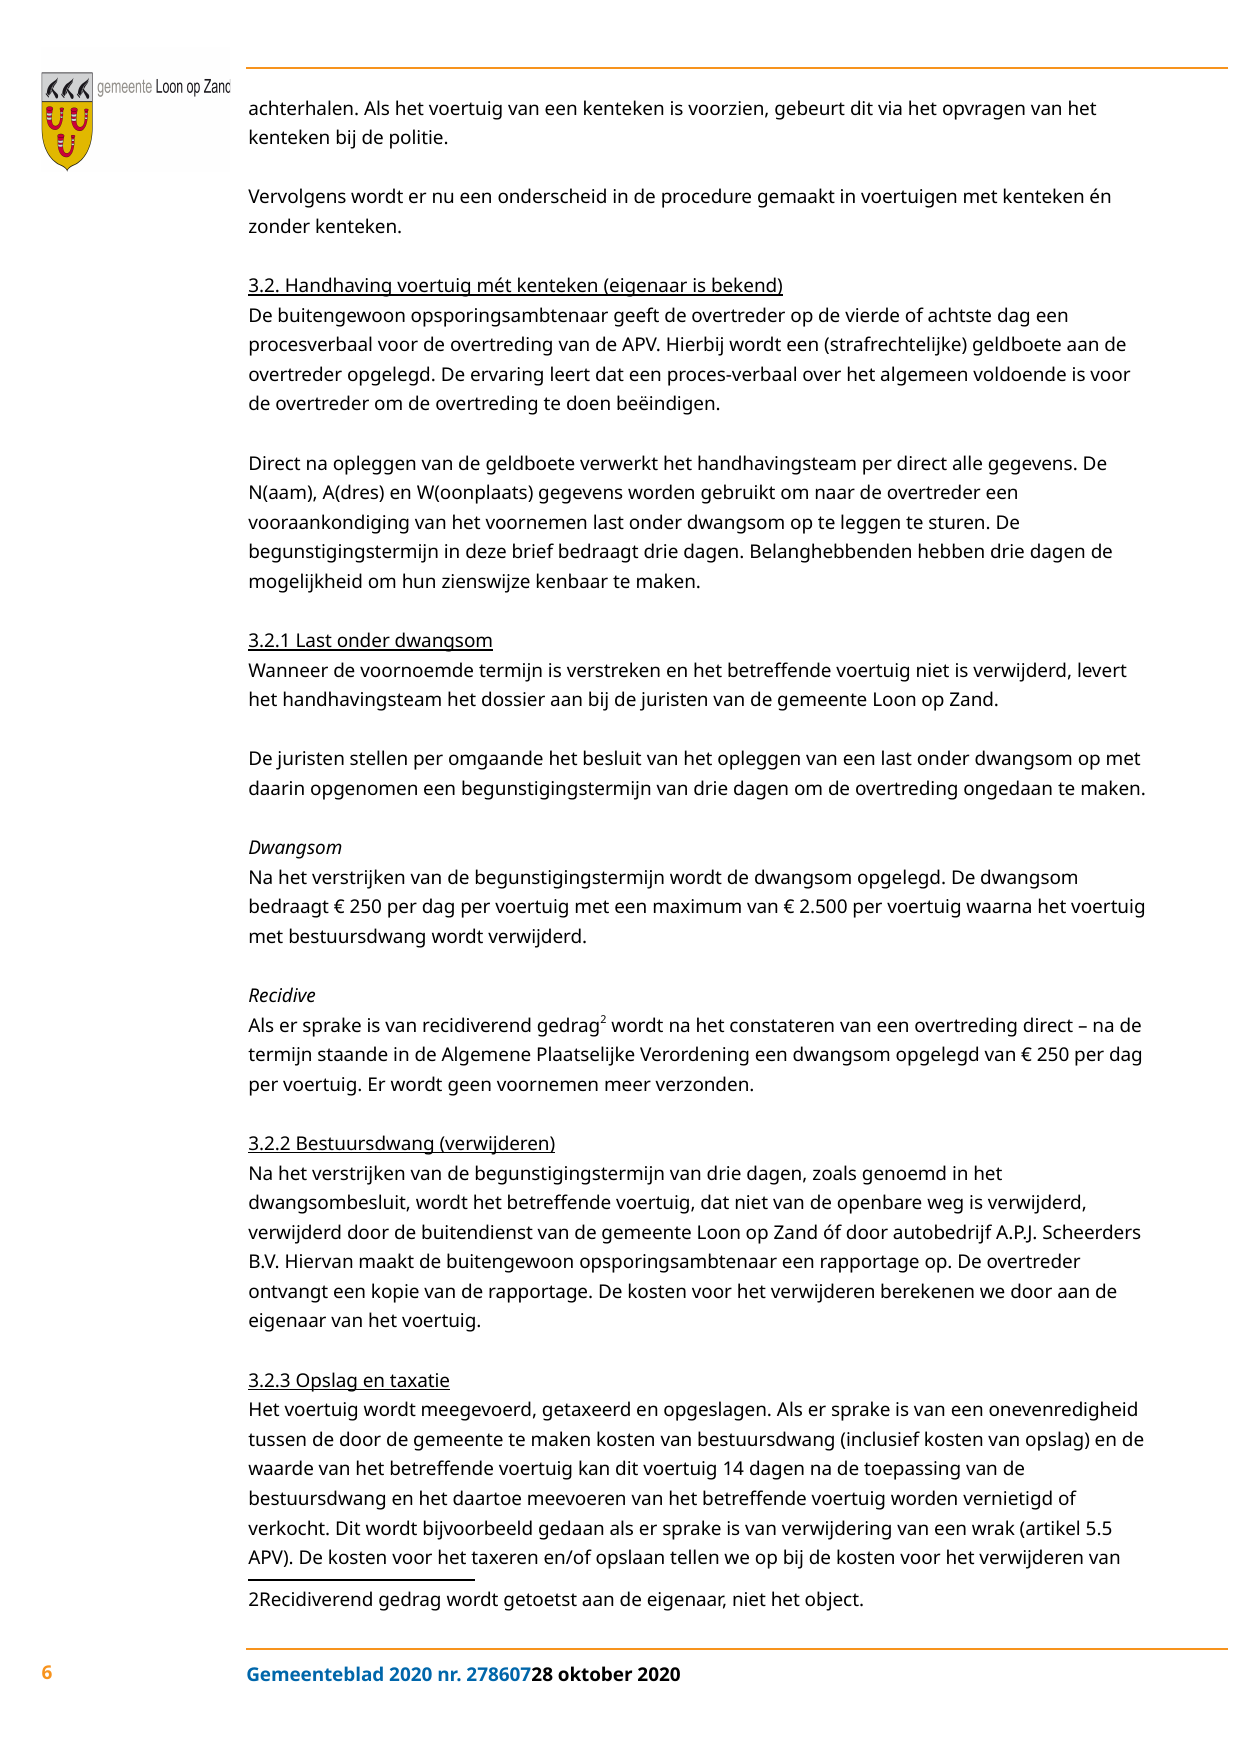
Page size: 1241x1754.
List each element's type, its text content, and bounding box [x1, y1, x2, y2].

text Wanneer de voornoemde termijn is verstreken en het betreffende voertuig niet is verwijderd, levert het handhavingsteam het dossier aan bij de juristen van de gemeente Loon op Zand. [248, 657, 1152, 712]
text Als er sprake is van recidiverend gedrag wordt na het constateren van een overtreding direct – na de termijn staande in de Algemene Plaatselijke Verordening een dwangsom opgelegd van € 250 per dag per voertuig. Er wordt geen voornemen meer verzonden. [248, 1012, 1152, 1097]
text Na het verstrijken van de begunstigingstermijn van drie dagen, zoals genoemd in het dwangsombesluit, wordt het betreffende voertuig, dat niet van de openbare weg is verwijderd, verwijderd door de buitendienst van de gemeente Loon op Zand óf door autobedrijf A.P.J. Scheerders B.V. Hiervan maakt de buitengewoon opsporingsambtenaar een rapportage op. De overtreder ontvangt een kopie van de rapportage. De kosten voor het verwijderen berekenen we door aan de eigenaar van het voertuig. [248, 1160, 1152, 1333]
text Na het verstrijken van de begunstigingstermijn wordt de dwangsom opgelegd. De dwangsom bedraagt € 250 per dag per voertuig met een maximum van € 2.500 per voertuig waarna het voertuig met bestuursdwang wordt verwijderd. [248, 864, 1152, 949]
text Direct na opleggen van de geldboete verwerkt het handhavingsteam per direct alle gegevens. De N(aam), A(dres) en W(oonplaats) gegevens worden gebruikt om naar de overtreder een vooraankondiging van het voornemen last onder dwangsom op te leggen te sturen. De begunstigingstermijn in deze brief bedraagt drie dagen. Belanghebbenden hebben drie dagen de mogelijkheid om hun zienswijze kenbaar te maken. [248, 450, 1152, 594]
text Vervolgens wordt er nu een onderscheid in de procedure gemaakt in voertuigen met kenteken én zonder kenteken. [248, 183, 1152, 239]
text achterhalen. Als het voertuig van een kenteken is voorzien, gebeurt dit via het opvragen van het kenteken bij de politie. [248, 95, 1152, 150]
text Recidiverend gedrag wordt getoetst aan de eigenaar, niet het object. [248, 1586, 1152, 1612]
text Het voertuig wordt meegevoerd, getaxeerd en opgeslagen. Als er sprake is van een onevenredigheid tussen de door de gemeente te maken kosten van bestuursdwang (inclusief kosten van opslag) en de waarde van het betreffende voertuig kan dit voertuig 14 dagen na de toepassing van de bestuursdwang en het daartoe meevoeren van het betreffende voertuig worden vernietigd of verkocht. Dit wordt bijvoorbeeld gedaan als er sprake is van verwijdering van een wrak (artikel 5.5 APV). De kosten voor het taxeren en/of opslaan tellen we op bij de kosten voor het verwijderen van [248, 1396, 1152, 1570]
text 3.2. Handhaving voertuig mét kenteken (eigenaar is bekend) [248, 272, 1152, 298]
picture [41, 47, 231, 172]
text De juristen stellen per omgaande het besluit van het opleggen van een last onder dwangsom op met daarin opgenomen een begunstigingstermijn van drie dagen om de overtreding ongedaan te maken. [248, 746, 1152, 801]
text Dwangsom [248, 834, 1152, 860]
text 3.2.1 Last onder dwangsom [248, 627, 1152, 653]
text De buitengewoon opsporingsambtenaar geeft de overtreder op de vierde of achtste dag een procesverbaal voor de overtreding van de APV. Hierbij wordt een (strafrechtelijke) geldboete aan de overtreder opgelegd. De ervaring leert dat een proces-verbaal over het algemeen voldoende is voor de overtreder om de overtreding te doen beëindigen. [248, 302, 1152, 416]
text 3.2.2 Bestuursdwang (verwijderen) [248, 1130, 1152, 1156]
text 3.2.3 Opslag en taxatie [248, 1367, 1152, 1393]
text Recidive [248, 982, 1152, 1008]
